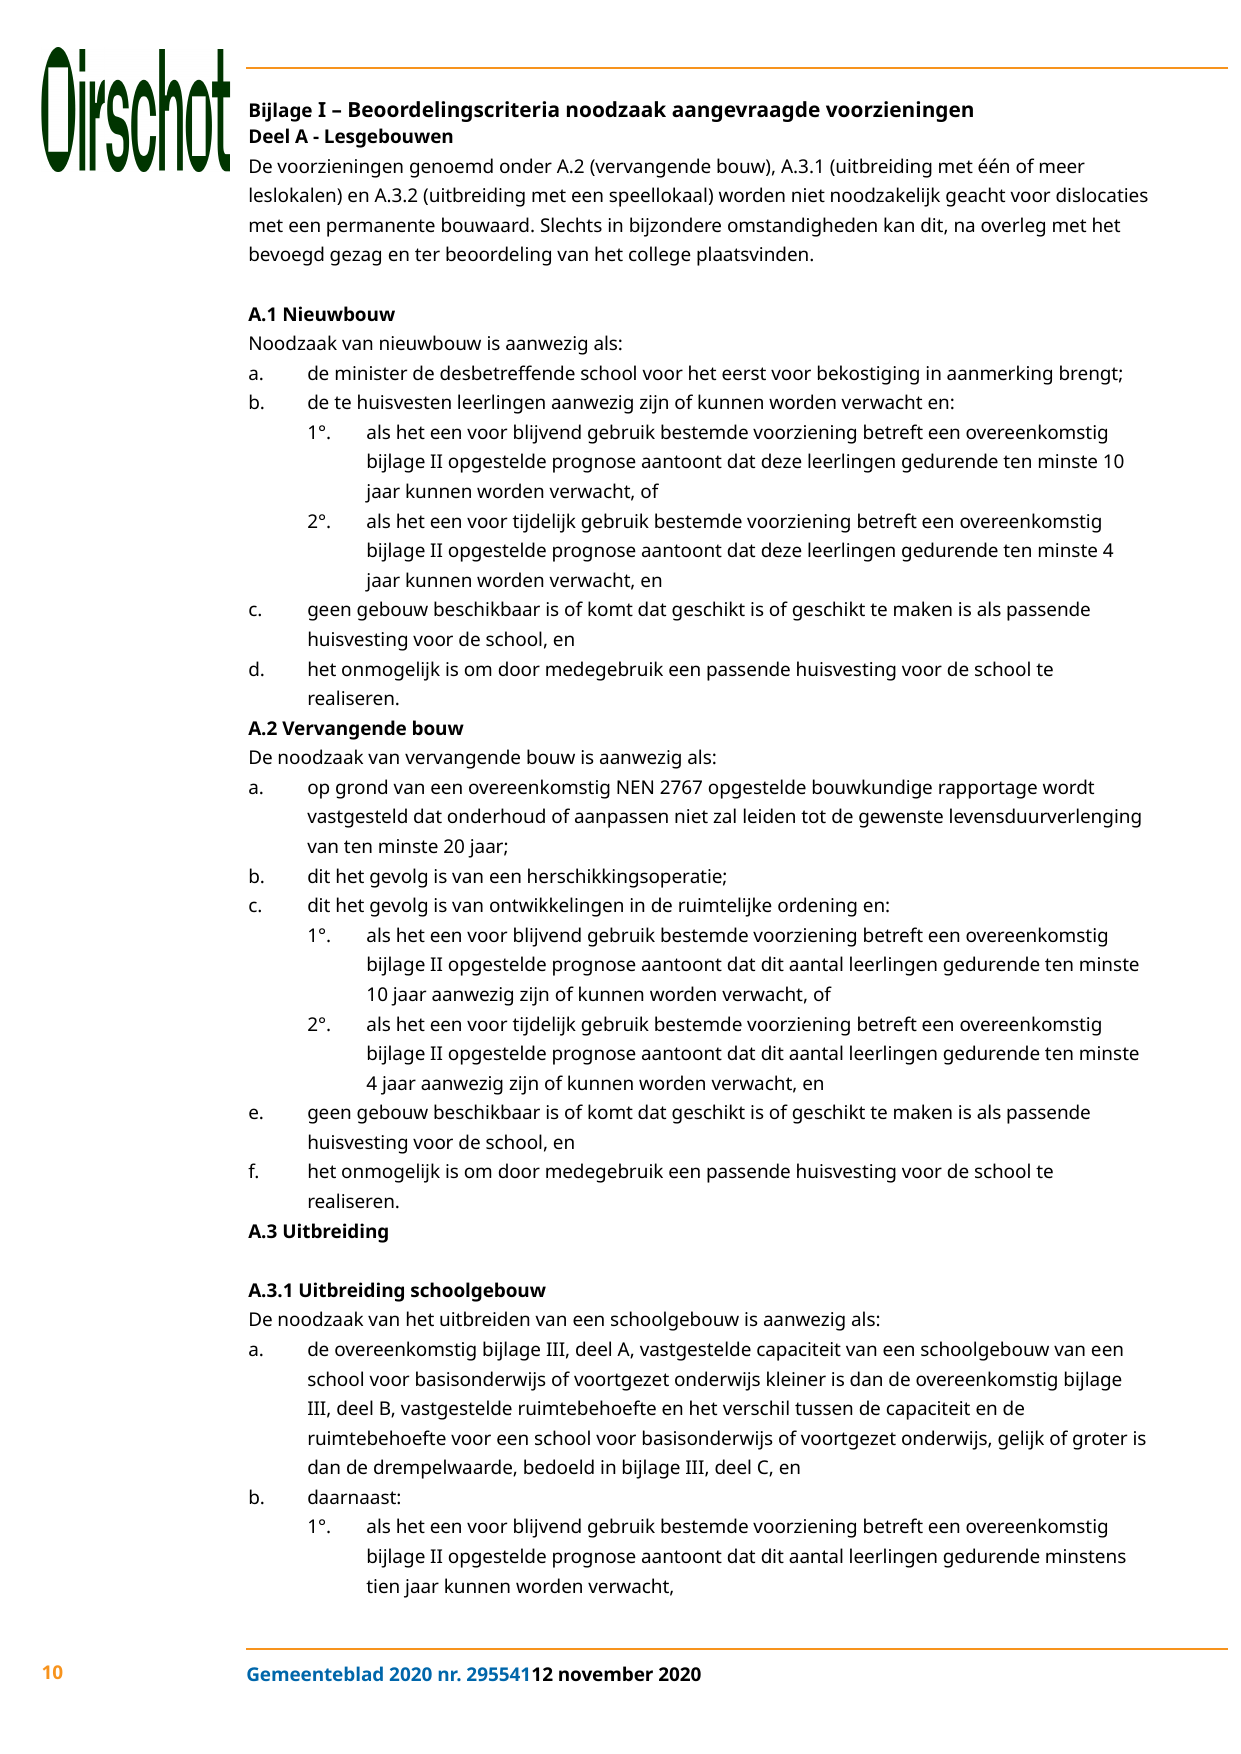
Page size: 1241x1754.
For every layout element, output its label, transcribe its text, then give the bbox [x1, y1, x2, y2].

list als het een voor tijdelijk gebruik bestemde voorziening betreft een overeenkomstig bijlage II opgestelde prognose aantoont dat deze leerlingen gedurende ten minste 4 jaar kunnen worden verwacht, en [307, 508, 1152, 593]
list de minister de desbetreffende school voor het eerst voor bekostiging in aanmerking brengt; [248, 360, 1152, 386]
list op grond van een overeenkomstig NEN 2767 opgestelde bouwkundige rapportage wordt vastgesteld dat onderhoud of aanpassen niet zal leiden tot de gewenste levensduurverlenging van ten minste 20 jaar; [248, 774, 1152, 859]
list dit het gevolg is van ontwikkelingen in de ruimtelijke ordening en: [248, 892, 1152, 918]
list dit het gevolg is van een herschikkingsoperatie; [248, 863, 1152, 889]
text De voorzieningen genoemd onder A.2 (vervangende bouw), A.3.1 (uitbreiding met één of meer leslokalen) en A.3.2 (uitbreiding met een speellokaal) worden niet noodzakelijk geacht voor dislocaties met een permanente bouwaard. Slechts in bijzondere omstandigheden kan dit, na overleg met het bevoegd gezag en ter beoordeling van het college plaatsvinden. [248, 153, 1152, 267]
text Bijlage I – Beoordelingscriteria noodzaak aangevraagde voorzieningen [248, 95, 1152, 123]
text De noodzaak van vervangende bouw is aanwezig als: [248, 744, 1152, 770]
list de overeenkomstig bijlage III, deel A, vastgestelde capaciteit van een schoolgebouw van een school voor basisonderwijs of voortgezet onderwijs kleiner is dan de overeenkomstig bijlage III, deel B, vastgestelde ruimtebehoefte en het verschil tussen de capaciteit en de ruimtebehoefte voor een school voor basisonderwijs of voortgezet onderwijs, gelijk of groter is dan de drempelwaarde, bedoeld in bijlage III, deel C, en [248, 1336, 1152, 1480]
text De noodzaak van het uitbreiden van een schoolgebouw is aanwezig als: [248, 1307, 1152, 1332]
list het onmogelijk is om door medegebruik een passende huisvesting voor de school te realiseren. [248, 656, 1152, 711]
list geen gebouw beschikbaar is of komt dat geschikt is of geschikt te maken is als passende huisvesting voor de school, en [248, 597, 1152, 652]
list daarnaast: [248, 1484, 1152, 1510]
list geen gebouw beschikbaar is of komt dat geschikt is of geschikt te maken is als passende huisvesting voor de school, en [248, 1099, 1152, 1155]
list als het een voor tijdelijk gebruik bestemde voorziening betreft een overeenkomstig bijlage II opgestelde prognose aantoont dat dit aantal leerlingen gedurende ten minste 4 jaar aanwezig zijn of kunnen worden verwacht, en [307, 1011, 1152, 1096]
list als het een voor blijvend gebruik bestemde voorziening betreft een overeenkomstig bijlage II opgestelde prognose aantoont dat dit aantal leerlingen gedurende ten minste 10 jaar aanwezig zijn of kunnen worden verwacht, of [307, 922, 1152, 1007]
text A.3.1 Uitbreiding schoolgebouw [248, 1277, 1152, 1303]
text A.2 Vervangende bouw [248, 715, 1152, 741]
list als het een voor blijvend gebruik bestemde voorziening betreft een overeenkomstig bijlage II opgestelde prognose aantoont dat deze leerlingen gedurende ten minste 10 jaar kunnen worden verwacht, of [307, 419, 1152, 504]
text A.1 Nieuwbouw [248, 301, 1152, 327]
text Noodzaak van nieuwbouw is aanwezig als: [248, 330, 1152, 356]
picture [41, 47, 231, 172]
list als het een voor blijvend gebruik bestemde voorziening betreft een overeenkomstig bijlage II opgestelde prognose aantoont dat dit aantal leerlingen gedurende minstens tien jaar kunnen worden verwacht, [307, 1514, 1152, 1599]
text A.3 Uitbreiding [248, 1218, 1152, 1244]
list het onmogelijk is om door medegebruik een passende huisvesting voor de school te realiseren. [248, 1159, 1152, 1214]
list de te huisvesten leerlingen aanwezig zijn of kunnen worden verwacht en: [248, 389, 1152, 415]
text Deel A - Lesgebouwen [248, 123, 1152, 149]
